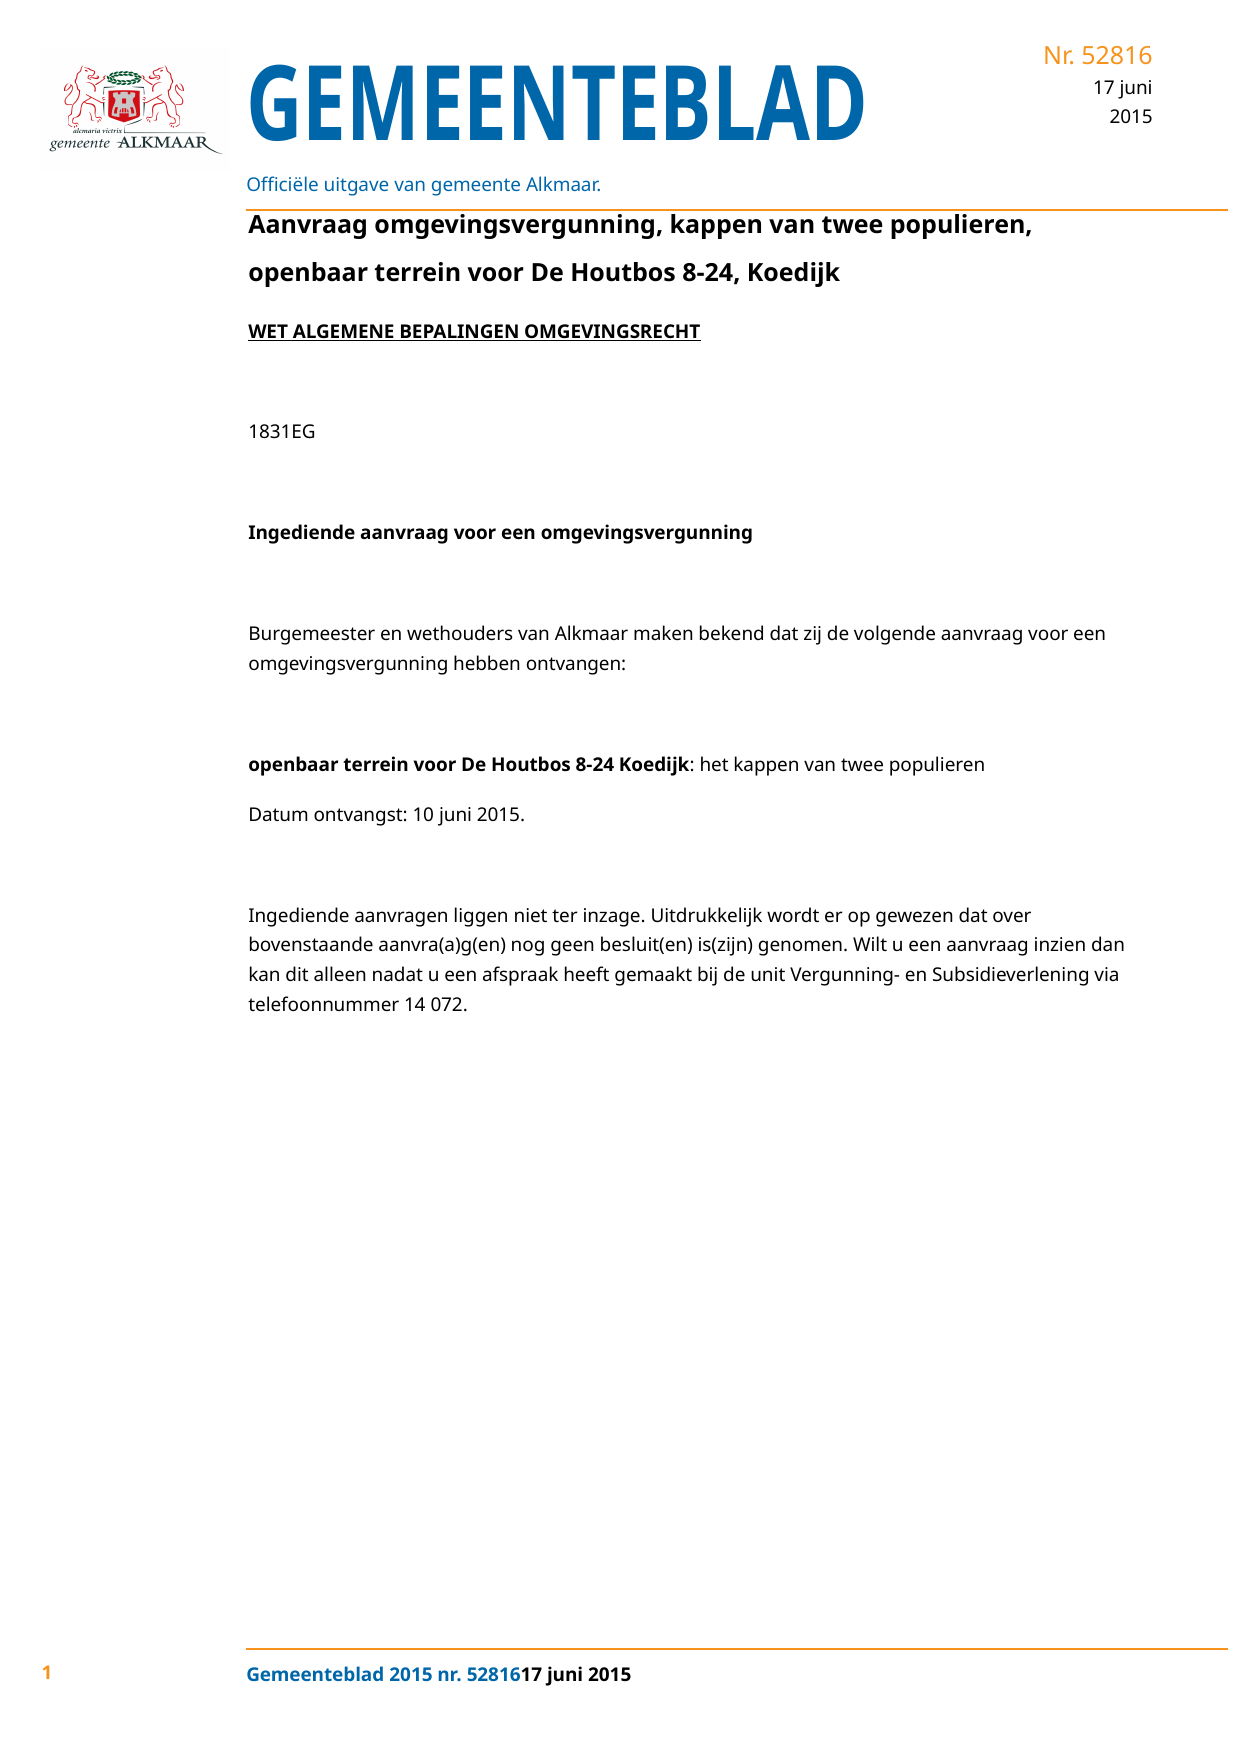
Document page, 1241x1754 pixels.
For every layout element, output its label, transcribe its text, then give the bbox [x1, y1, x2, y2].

text WET ALGEMENE BEPALINGEN OMGEVINGSRECHT [248, 318, 1152, 344]
text Ingediende aanvraag voor een omgevingsvergunning [248, 519, 1152, 545]
text Datum ontvangst: 10 juni 2015. [248, 801, 1152, 827]
text Ingediende aanvragen liggen niet ter inzage. Uitdrukkelijk wordt er op gewezen dat over bovenstaande aanvra(a)g(en) nog geen besluit(en) is(zijn) genomen. Wilt u een aanvraag inzien dan kan dit alleen nadat u een afspraak heeft gemaakt bij de unit Vergunning- en Subsidieverlening via telefoonnummer 14 072. [248, 902, 1152, 1017]
text Burgemeester en wethouders van Alkmaar maken bekend dat zij de volgende aanvraag voor een omgevingsvergunning hebben ontvangen: [248, 620, 1152, 676]
text Aanvraag omgevingsvergunning, kappen van twee populieren, openbaar terrein voor De Houtbos 8-24, Koedijk [248, 211, 1152, 288]
picture [41, 47, 231, 172]
text openbaar terrein voor De Houtbos 8-24 Koedijk: het kappen van twee populieren [248, 751, 1152, 777]
text 1831EG [248, 419, 1152, 444]
